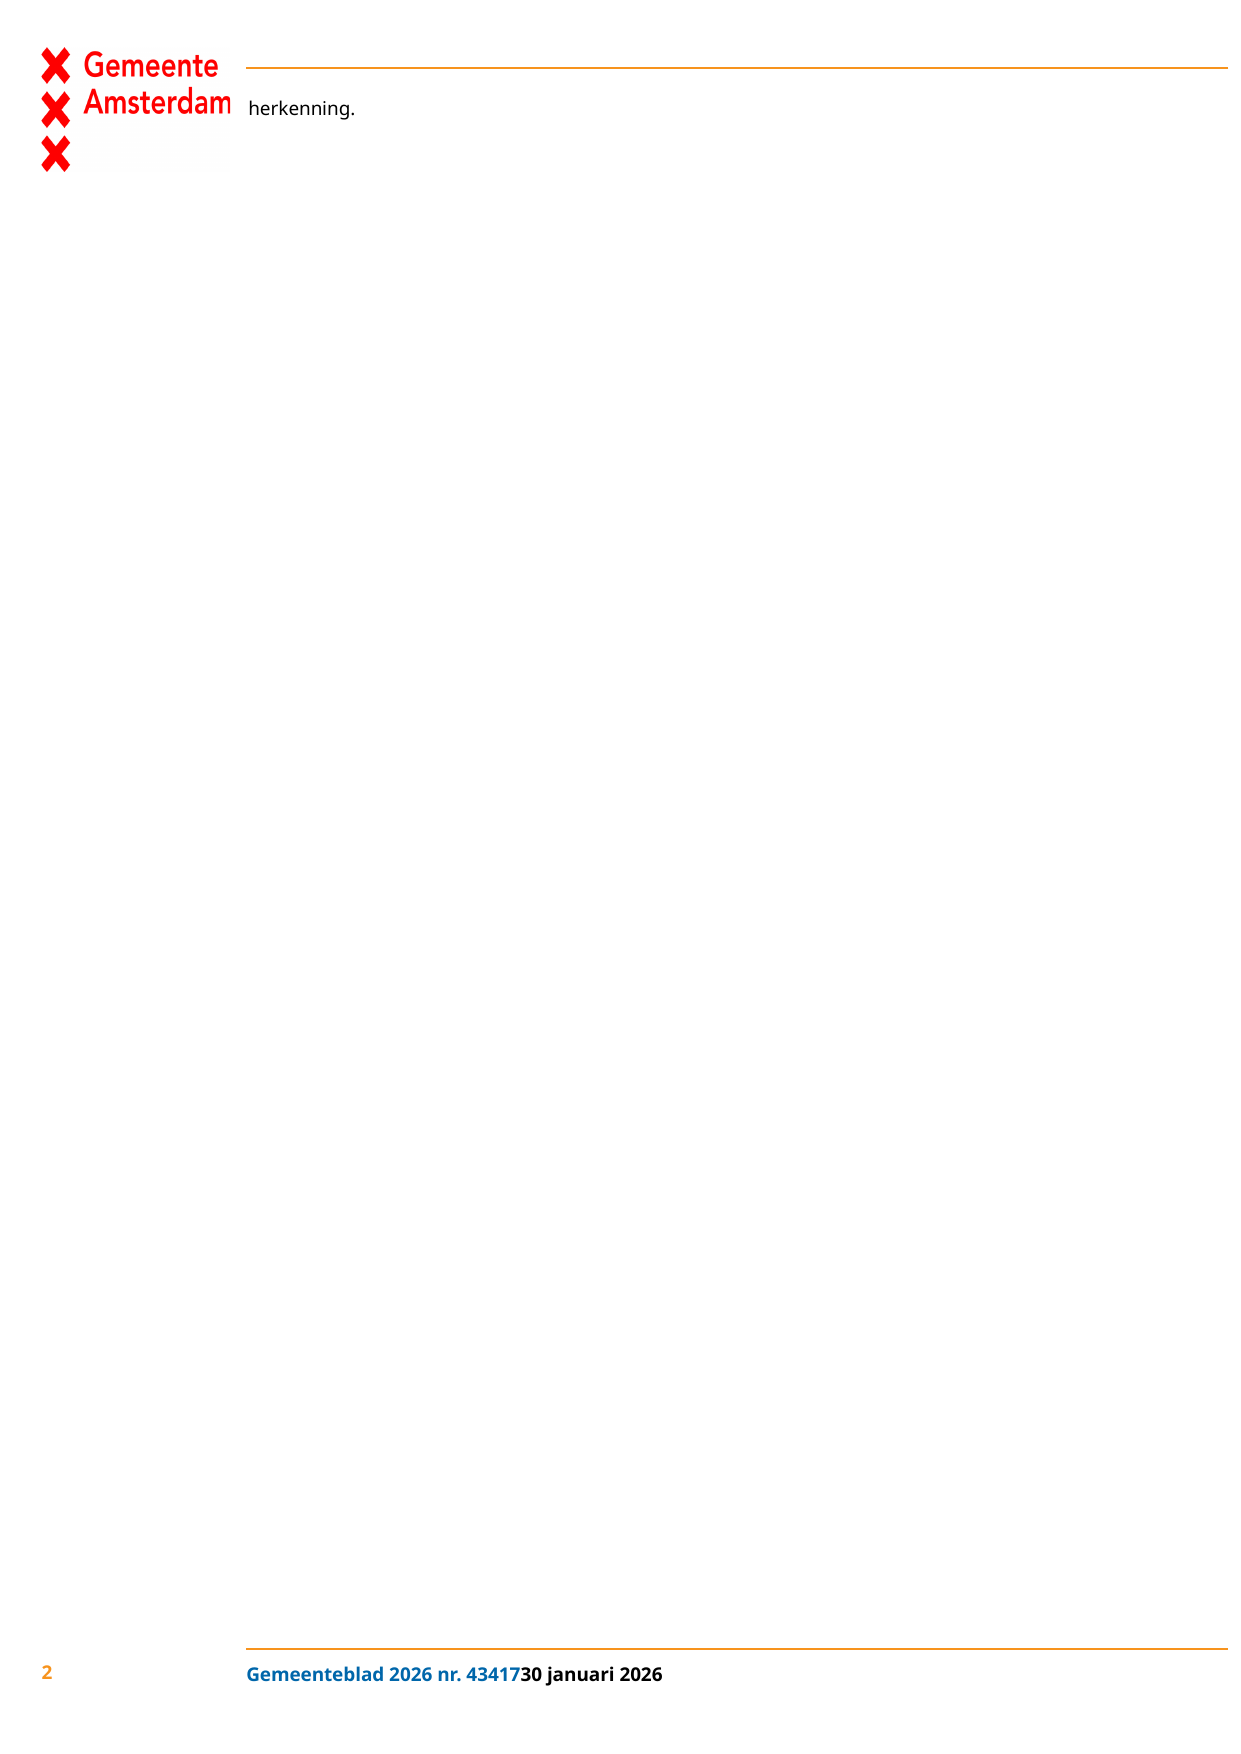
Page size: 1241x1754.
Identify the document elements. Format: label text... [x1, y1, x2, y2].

text herkenning. [248, 95, 1152, 121]
picture [41, 47, 231, 172]
